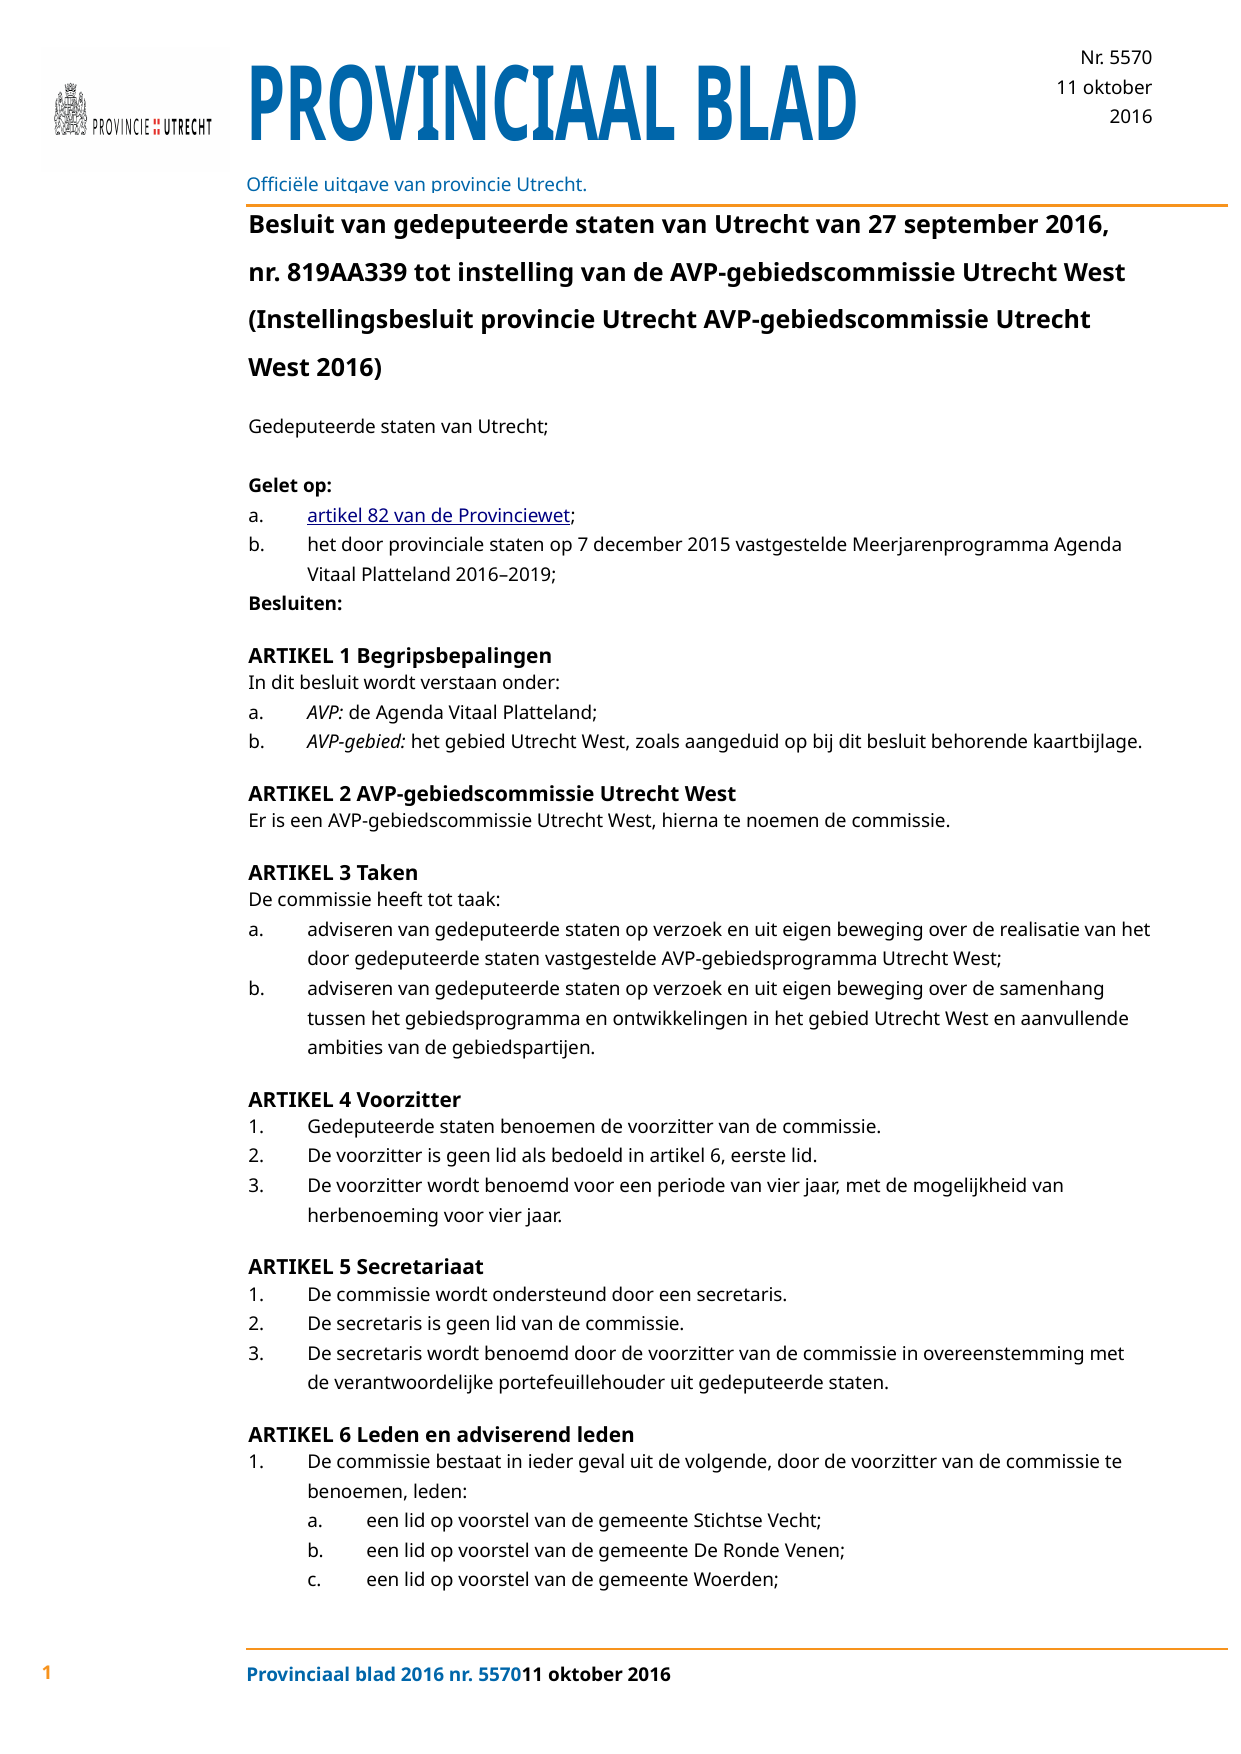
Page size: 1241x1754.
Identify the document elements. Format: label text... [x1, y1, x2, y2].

text Gelet op: [248, 472, 1152, 498]
text In dit besluit wordt verstaan onder: [248, 669, 1152, 695]
list De secretaris wordt benoemd door de voorzitter van de commissie in overeenstemming met de verantwoordelijke portefeuillehouder uit gedeputeerde staten. [248, 1340, 1152, 1395]
text ARTIKEL 3 Taken [248, 858, 1152, 886]
list De commissie bestaat in ieder geval uit de volgende, door de voorzitter van de commissie te benoemen, leden: [248, 1448, 1152, 1504]
picture [41, 47, 231, 172]
list AVP-gebied: het gebied Utrecht West, zoals aangeduid op bij dit besluit behorende kaartbijlage. [248, 729, 1152, 754]
text ARTIKEL 2 AVP-gebiedscommissie Utrecht West [248, 779, 1152, 807]
list adviseren van gedeputeerde staten op verzoek en uit eigen beweging over de samenhang tussen het gebiedsprogramma en ontwikkelingen in het gebied Utrecht West en aanvullende ambities van de gebiedspartijen. [248, 975, 1152, 1060]
list het door provinciale staten op 7 december 2015 vastgestelde Meerjarenprogramma Agenda Vitaal Platteland 2016–2019; [248, 531, 1152, 587]
text ARTIKEL 6 Leden en adviserend leden [248, 1420, 1152, 1448]
list een lid op voorstel van de gemeente De Ronde Venen; [307, 1537, 1152, 1563]
list adviseren van gedeputeerde staten op verzoek en uit eigen beweging over de realisatie van het door gedeputeerde staten vastgestelde AVP-gebiedsprogramma Utrecht West; [248, 916, 1152, 971]
list De voorzitter wordt benoemd voor een periode van vier jaar, met de mogelijkheid van herbenoeming voor vier jaar. [248, 1172, 1152, 1228]
list AVP: de Agenda Vitaal Platteland; [248, 699, 1152, 725]
list De secretaris is geen lid van de commissie. [248, 1310, 1152, 1336]
text ARTIKEL 1 Begripsbepalingen [248, 641, 1152, 669]
list Gedeputeerde staten benoemen de voorzitter van de commissie. [248, 1113, 1152, 1139]
text Gedeputeerde staten van Utrecht; [248, 413, 1152, 439]
list een lid op voorstel van de gemeente Woerden; [307, 1567, 1152, 1592]
text Besluit van gedeputeerde staten van Utrecht van 27 september 2016, nr. 819AA339 tot instelling van de AVP-gebiedscommissie Utrecht West (Instellingsbesluit provincie Utrecht AVP-gebiedscommissie Utrecht West 2016) [248, 207, 1152, 384]
list een lid op voorstel van de gemeente Stichtse Vecht; [307, 1507, 1152, 1533]
list De voorzitter is geen lid als bedoeld in artikel 6, eerste lid. [248, 1143, 1152, 1168]
text ARTIKEL 5 Secretariaat [248, 1252, 1152, 1281]
text Besluiten: [248, 591, 1152, 616]
list De commissie wordt ondersteund door een secretaris. [248, 1281, 1152, 1306]
text Er is een AVP-gebiedscommissie Utrecht West, hierna te noemen de commissie. [248, 807, 1152, 833]
text De commissie heeft tot taak: [248, 886, 1152, 912]
list artikel 82 van de Provinciewet; [248, 502, 1152, 528]
text ARTIKEL 4 Voorzitter [248, 1085, 1152, 1113]
